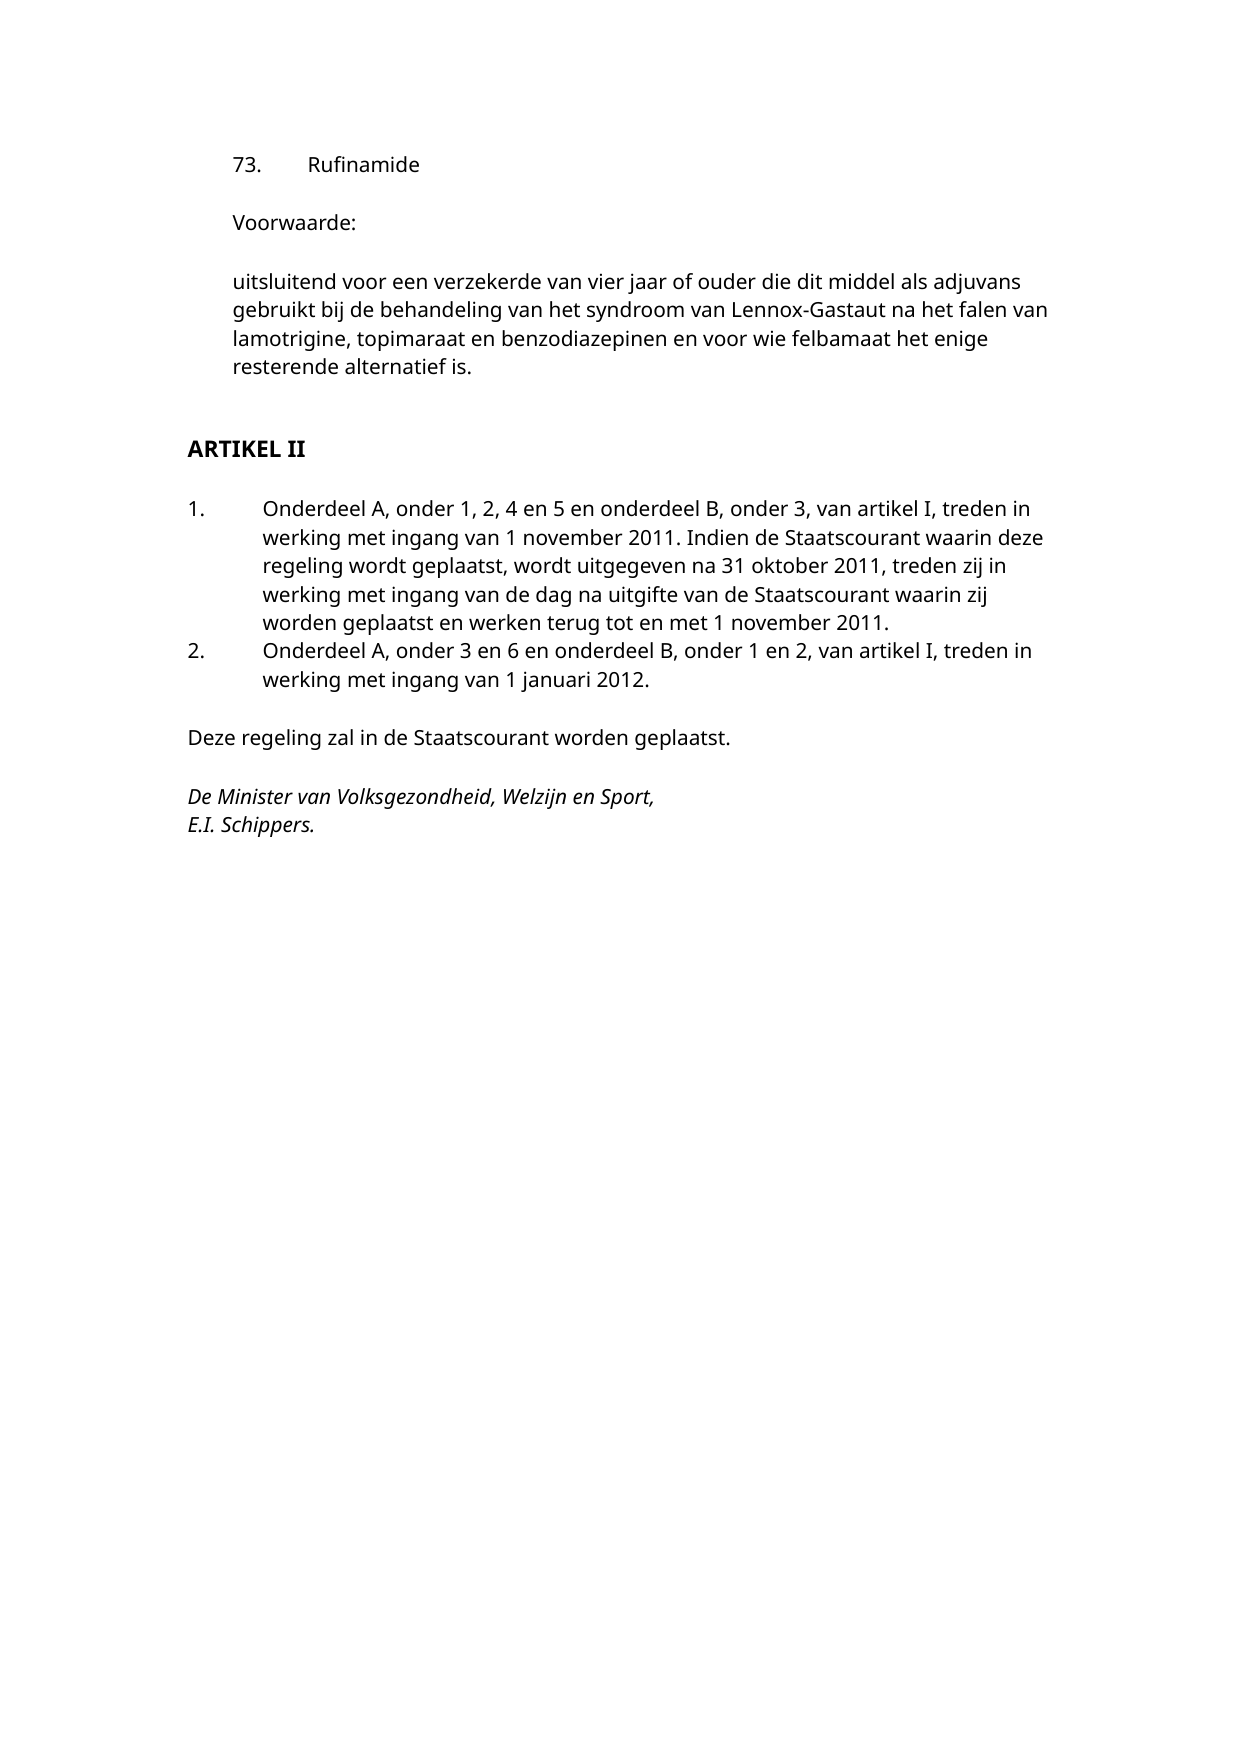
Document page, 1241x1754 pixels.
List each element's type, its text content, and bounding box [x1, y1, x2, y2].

text De Minister van Volksgezondheid, Welzijn en Sport, [187, 782, 1053, 810]
text Voorwaarde: [232, 208, 1053, 237]
list Onderdeel A, onder 1, 2, 4 en 5 en onderdeel B, onder 3, van artikel I, treden in werking met ingang van 1 november 2011. Indien de Staatscourant waarin deze regeling wordt geplaatst, wordt uitgegeven na 31 oktober 2011, treden zij in werking met ingang van de dag na uitgifte van de Staatscourant waarin zij worden geplaatst en werken terug tot en met 1 november 2011. [187, 494, 1053, 637]
text uitsluitend voor een verzekerde van vier jaar of ouder die dit middel als adjuvans gebruikt bij de behandeling van het syndroom van Lennox-Gastaut na het falen van lamotrigine, topimaraat en benzodiazepinen en voor wie felbamaat het enige resterende alternatief is. [232, 267, 1053, 381]
text Deze regeling zal in de Staatscourant worden geplaatst. [187, 723, 1053, 752]
subtitle ARTIKEL II [187, 433, 1053, 464]
text E.I. Schippers. [187, 810, 1053, 839]
list Onderdeel A, onder 3 en 6 en onderdeel B, onder 1 en 2, van artikel I, treden in werking met ingang van 1 januari 2012. [187, 637, 1053, 693]
list Rufinamide [232, 150, 1053, 178]
